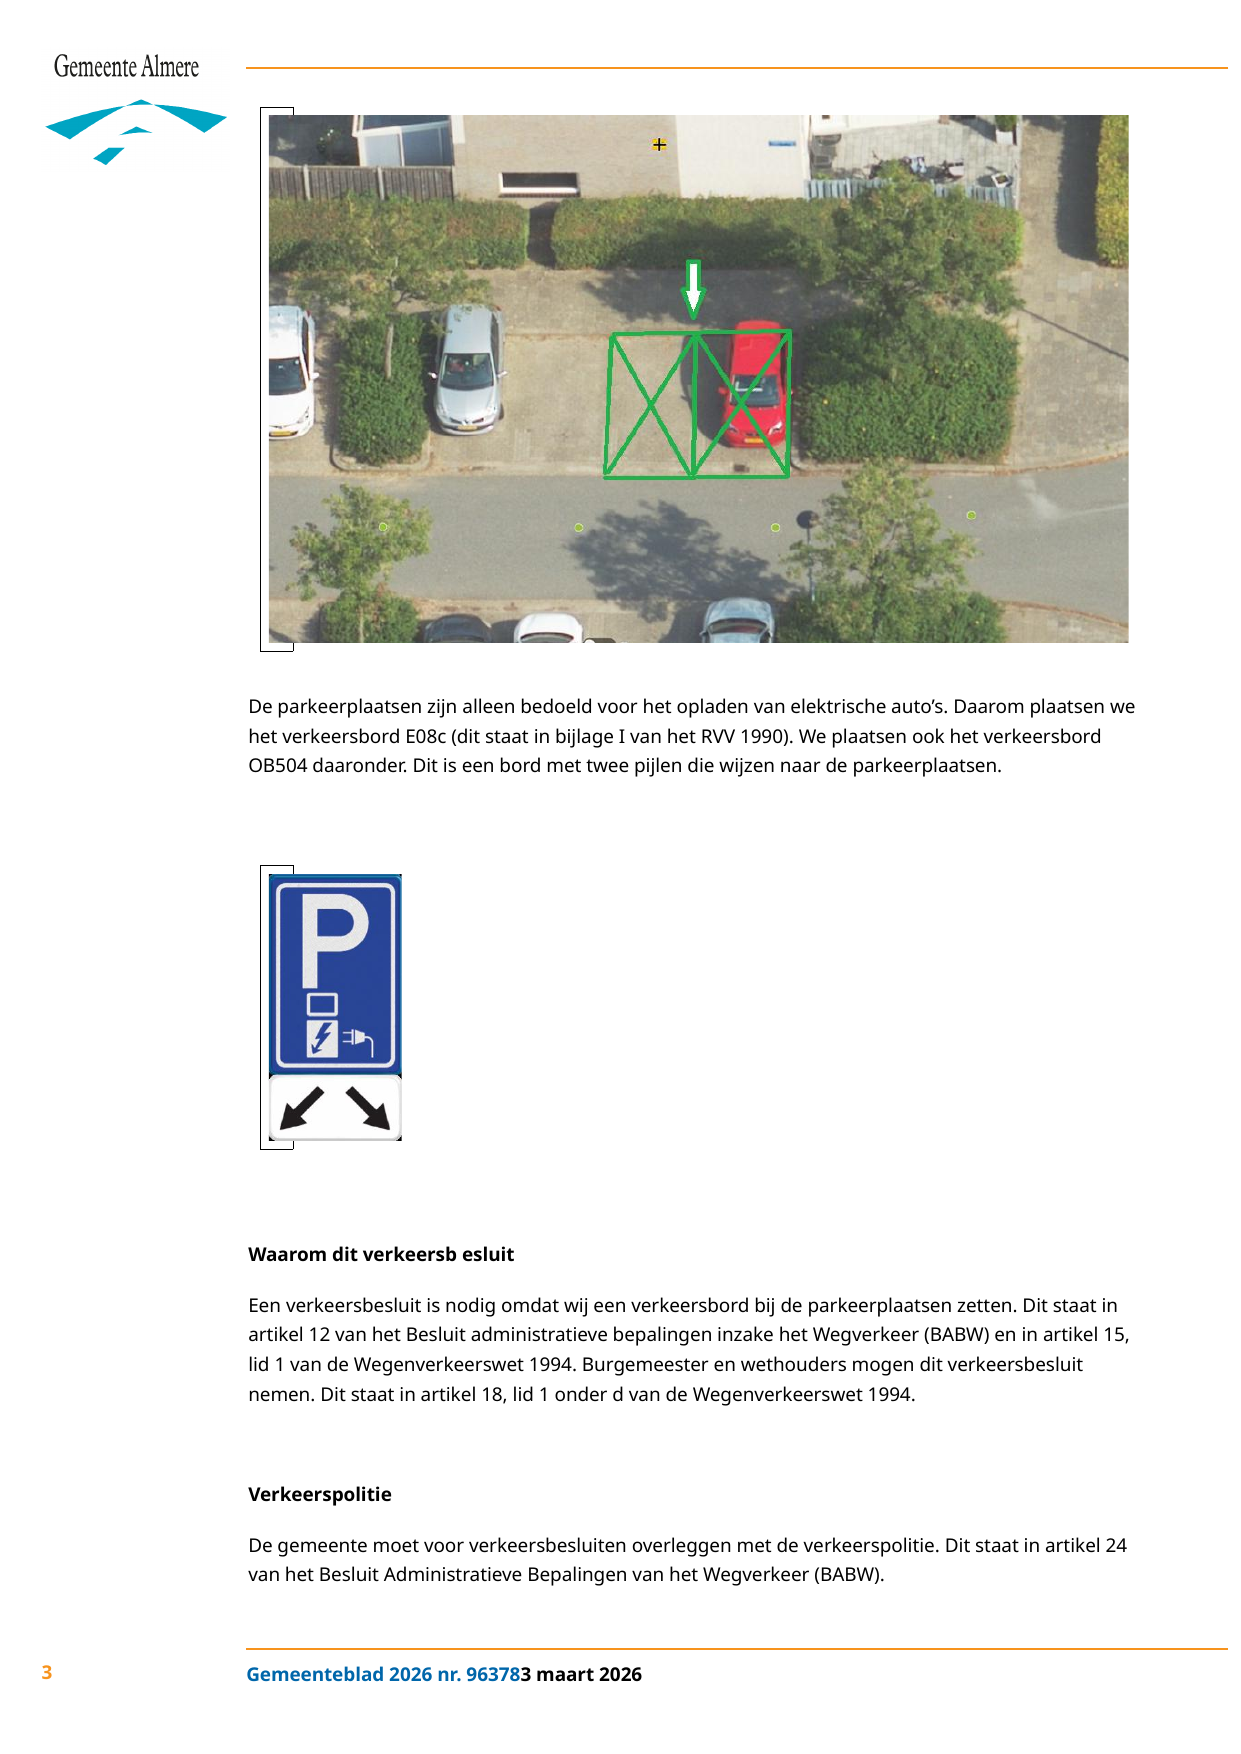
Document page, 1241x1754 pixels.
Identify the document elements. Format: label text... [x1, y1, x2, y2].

text De parkeerplaatsen zijn alleen bedoeld voor het opladen van elektrische auto’s. Daarom plaatsen we het verkeersbord E08c (dit staat in bijlage I van het RVV 1990). We plaatsen ook het verkeersbord OB504 daaronder. Dit is een bord met twee pijlen die wijzen naar de parkeerplaatsen. [248, 693, 1152, 778]
picture [268, 874, 402, 1141]
text Een verkeersbesluit is nodig omdat wij een verkeersbord bij de parkeerplaatsen zetten. Dit staat in artikel 12 van het Besluit administratieve bepalingen inzake het Wegverkeer (BABW) en in artikel 15, lid 1 van de Wegenverkeerswet 1994. Burgemeester en wethouders mogen dit verkeersbesluit nemen. Dit staat in artikel 18, lid 1 onder d van de Wegenverkeerswet 1994. [248, 1292, 1152, 1407]
text Verkeerspolitie [248, 1482, 1152, 1507]
text De gemeente moet voor verkeersbesluiten overleggen met de verkeerspolitie. Dit staat in artikel 24 van het Besluit Administratieve Bepalingen van het Wegverkeer (BABW). [248, 1532, 1152, 1587]
picture [41, 47, 231, 172]
picture [268, 115, 1129, 643]
text Waarom dit verkeersb esluit [248, 1242, 1152, 1267]
